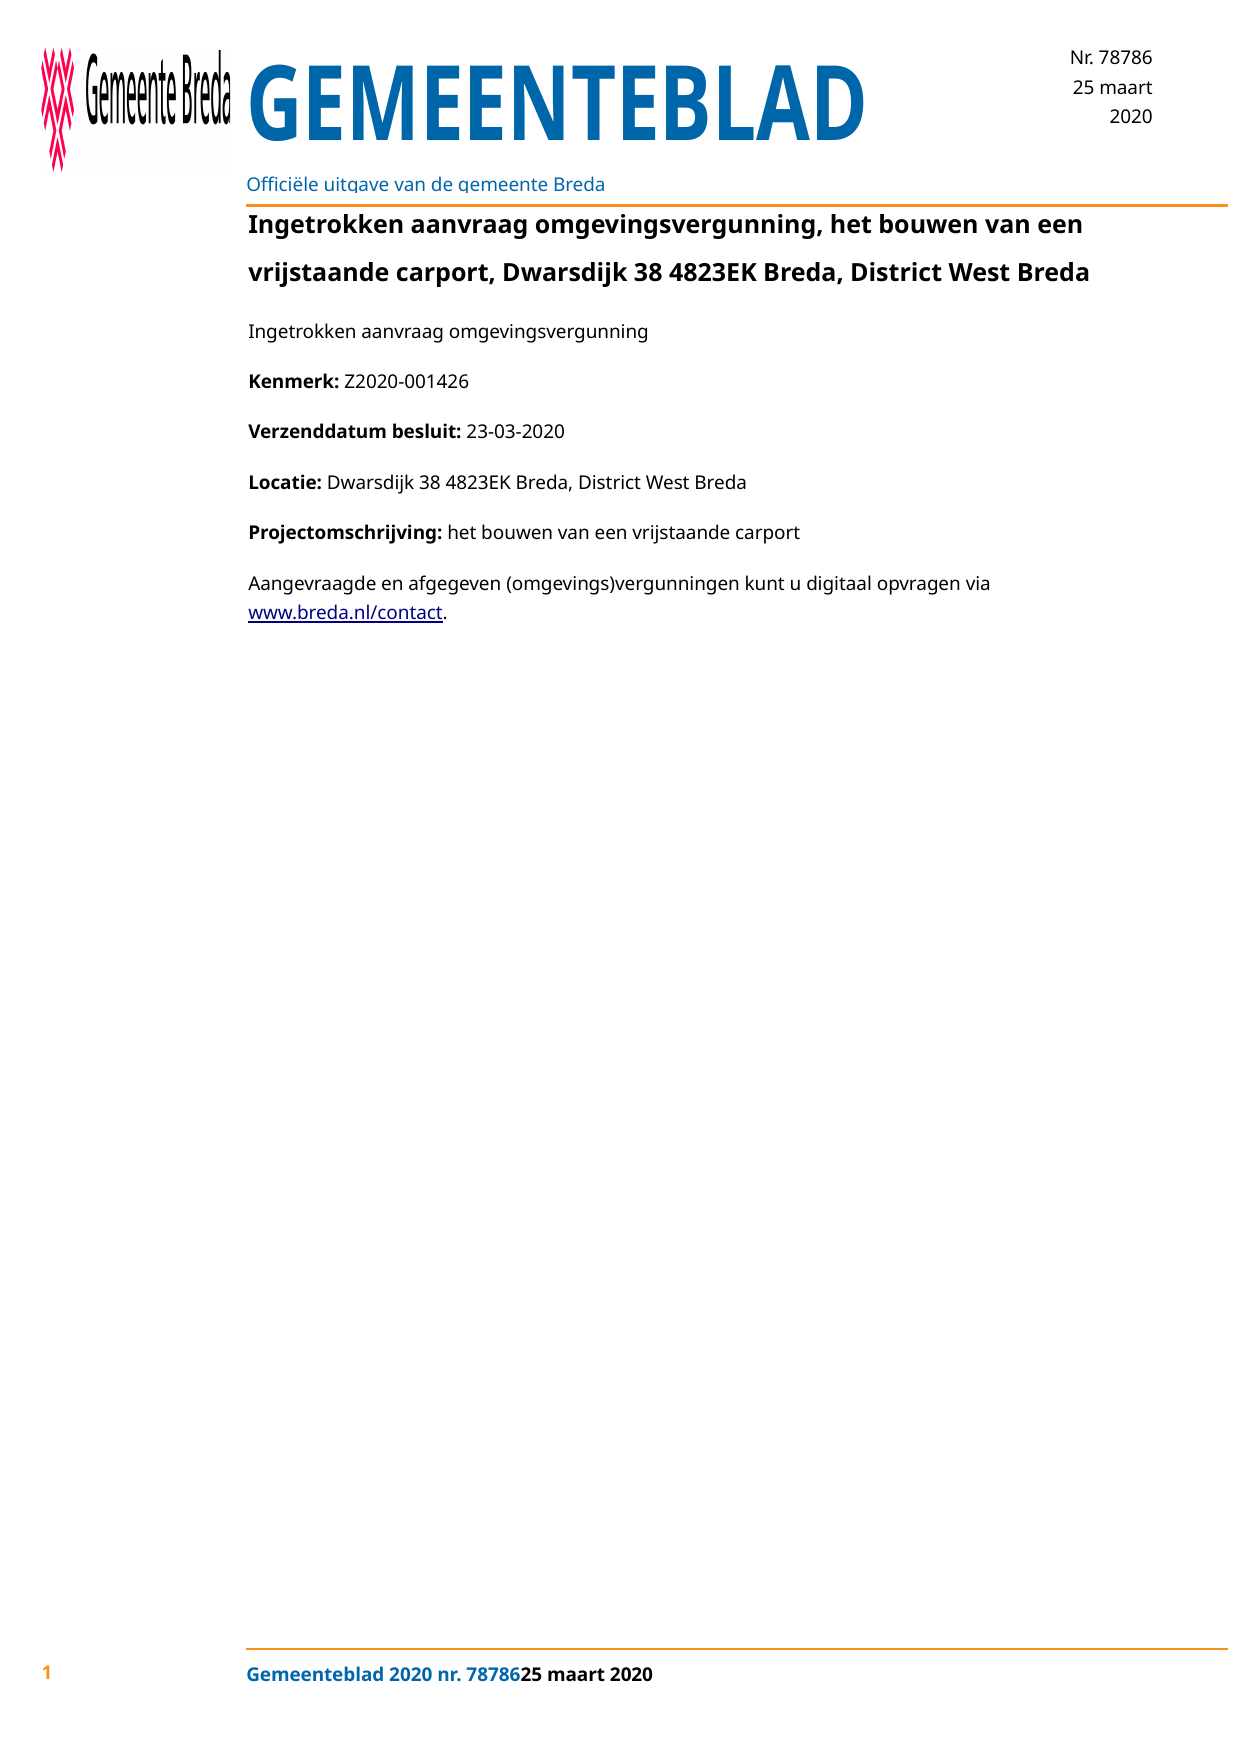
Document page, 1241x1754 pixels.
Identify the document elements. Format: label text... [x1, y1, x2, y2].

text Locatie: Dwarsdijk 38 4823EK Breda, District West Breda [248, 469, 1152, 495]
text Ingetrokken aanvraag omgevingsvergunning [248, 318, 1152, 344]
text Projectomschrijving: het bouwen van een vrijstaande carport [248, 519, 1152, 545]
picture [41, 47, 231, 172]
text Aangevraagde en afgegeven (omgevings)vergunningen kunt u digitaal opvragen via www.breda.nl/contact. [248, 570, 1152, 625]
text Kenmerk: Z2020-001426 [248, 368, 1152, 394]
text Ingetrokken aanvraag omgevingsvergunning, het bouwen van een vrijstaande carport, Dwarsdijk 38 4823EK Breda, District West Breda [248, 207, 1152, 288]
text Verzenddatum besluit: 23-03-2020 [248, 419, 1152, 444]
